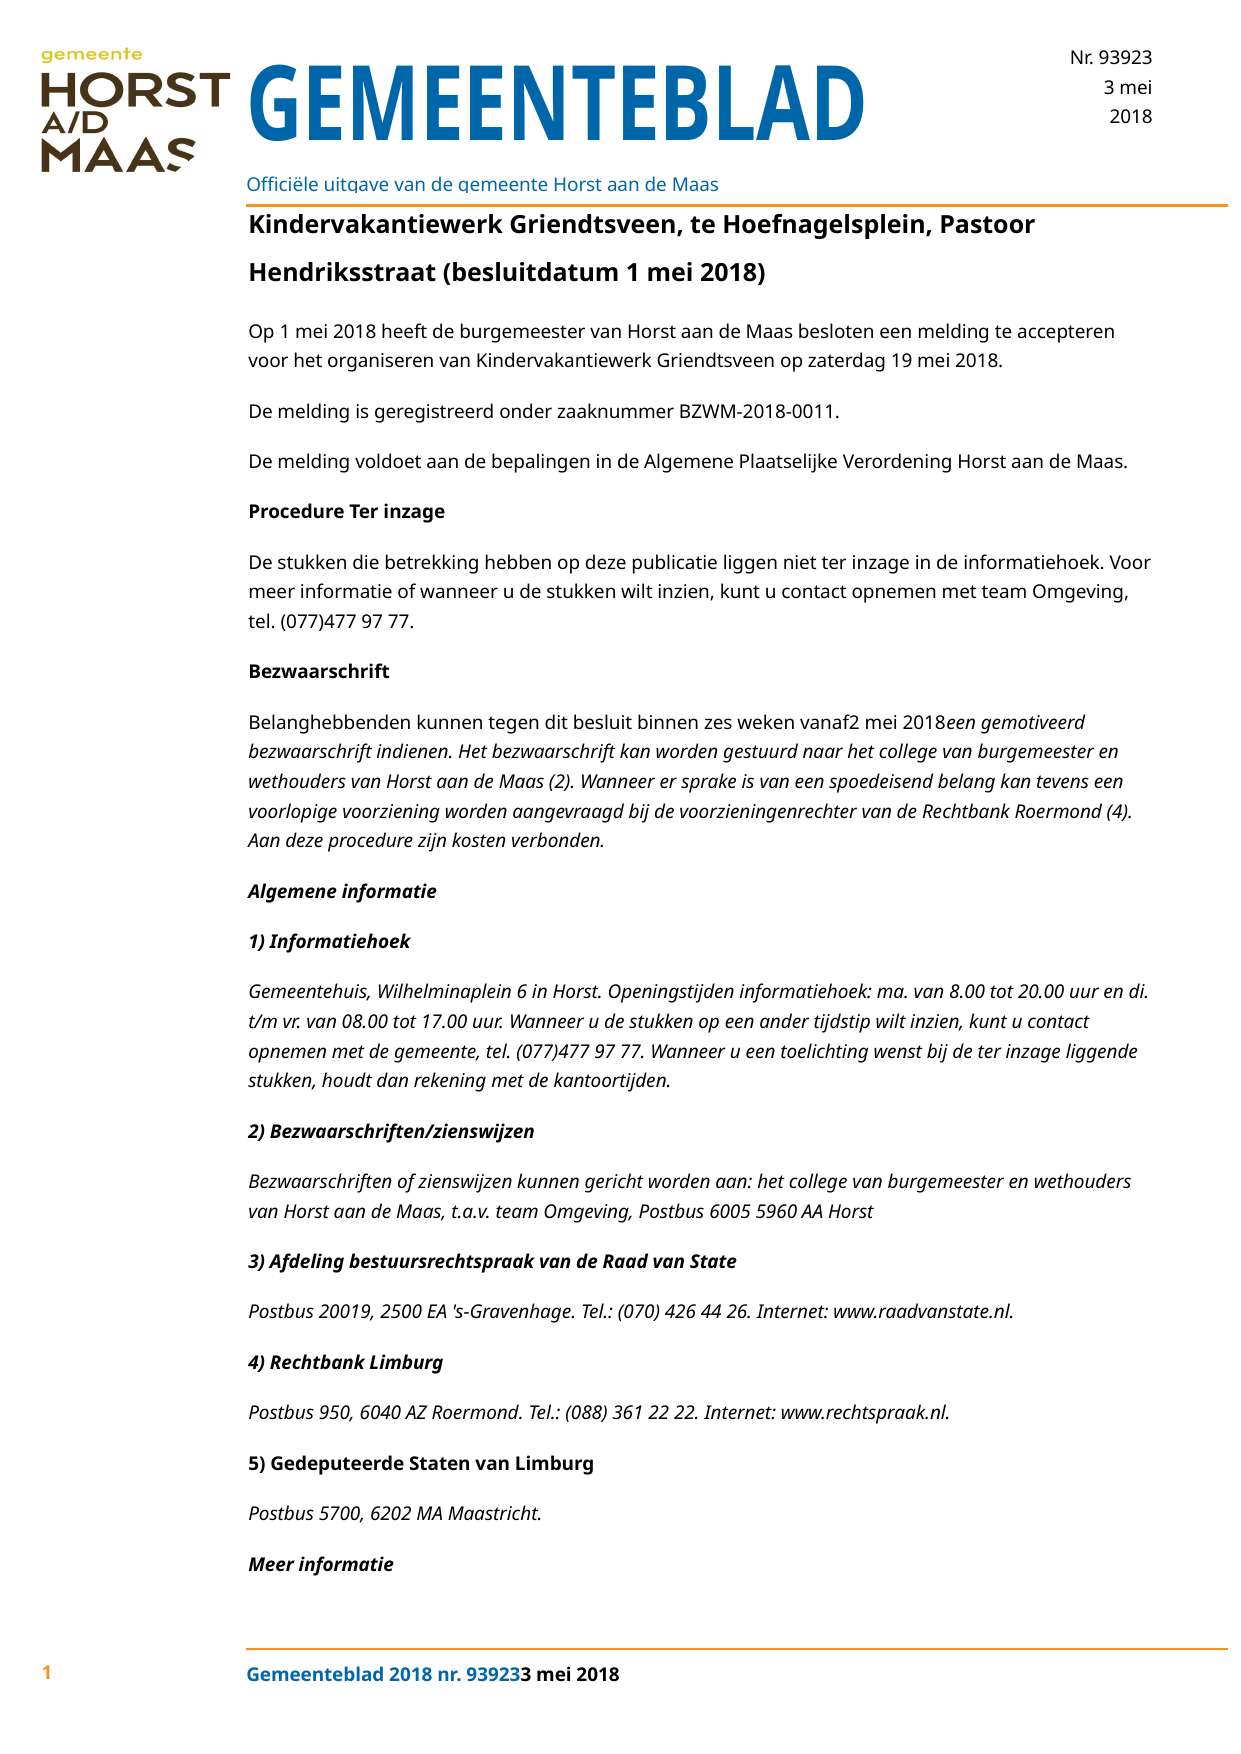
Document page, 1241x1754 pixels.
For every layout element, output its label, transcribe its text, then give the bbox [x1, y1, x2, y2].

text De stukken die betrekking hebben op deze publicatie liggen niet ter inzage in de informatiehoek. Voor meer informatie of wanneer u de stukken wilt inzien, kunt u contact opnemen met team Omgeving, tel. (077)477 97 77. [248, 549, 1152, 634]
text De melding is geregistreerd onder zaaknummer BZWM-2018-0011. [248, 398, 1152, 424]
text 3) Afdeling bestuursrechtspraak van de Raad van State [248, 1248, 1152, 1274]
text Belanghebbenden kunnen tegen dit besluit binnen zes weken vanaf2 mei 2018een gemotiveerd bezwaarschrift indienen. Het bezwaarschrift kan worden gestuurd naar het college van burgemeester en wethouders van Horst aan de Maas (2). Wanneer er sprake is van een spoedeisend belang kan tevens een voorlopige voorziening worden aangevraagd bij de voorzieningenrechter van de Rechtbank Roermond (4). Aan deze procedure zijn kosten verbonden. [248, 709, 1152, 853]
text De melding voldoet aan de bepalingen in de Algemene Plaatselijke Verordening Horst aan de Maas. [248, 448, 1152, 474]
text Bezwaarschriften of zienswijzen kunnen gericht worden aan: het college van burgemeester en wethouders van Horst aan de Maas, t.a.v. team Omgeving, Postbus 6005 5960 AA Horst [248, 1168, 1152, 1224]
picture [41, 47, 231, 172]
text 5) Gedeputeerde Staten van Limburg [248, 1450, 1152, 1476]
text Bezwaarschrift [248, 659, 1152, 684]
text Procedure Ter inzage [248, 499, 1152, 524]
text Gemeentehuis, Wilhelminaplein 6 in Horst. Openingstijden informatiehoek: ma. van 8.00 tot 20.00 uur en di. t/m vr. van 08.00 tot 17.00 uur. Wanneer u de stukken op een ander tijdstip wilt inzien, kunt u contact opnemen met de gemeente, tel. (077)477 97 77. Wanneer u een toelichting wenst bij de ter inzage liggende stukken, houdt dan rekening met de kantoortijden. [248, 979, 1152, 1093]
text 1) Informatiehoek [248, 928, 1152, 954]
text Algemene informatie [248, 878, 1152, 904]
text Op 1 mei 2018 heeft de burgemeester van Horst aan de Maas besloten een melding te accepteren voor het organiseren van Kindervakantiewerk Griendtsveen op zaterdag 19 mei 2018. [248, 318, 1152, 373]
text Postbus 950, 6040 AZ Roermond. Tel.: (088) 361 22 22. Internet: www.rechtspraak.nl. [248, 1399, 1152, 1425]
text Postbus 5700, 6202 MA Maastricht. [248, 1500, 1152, 1526]
text 4) Rechtbank Limburg [248, 1349, 1152, 1375]
text Kindervakantiewerk Griendtsveen, te Hoefnagelsplein, Pastoor Hendriksstraat (besluitdatum 1 mei 2018) [248, 207, 1152, 288]
text Meer informatie [248, 1551, 1152, 1577]
text Postbus 20019, 2500 EA 's-Gravenhage. Tel.: (070) 426 44 26. Internet: www.raadvanstate.nl. [248, 1299, 1152, 1324]
text 2) Bezwaarschriften/zienswijzen [248, 1118, 1152, 1144]
